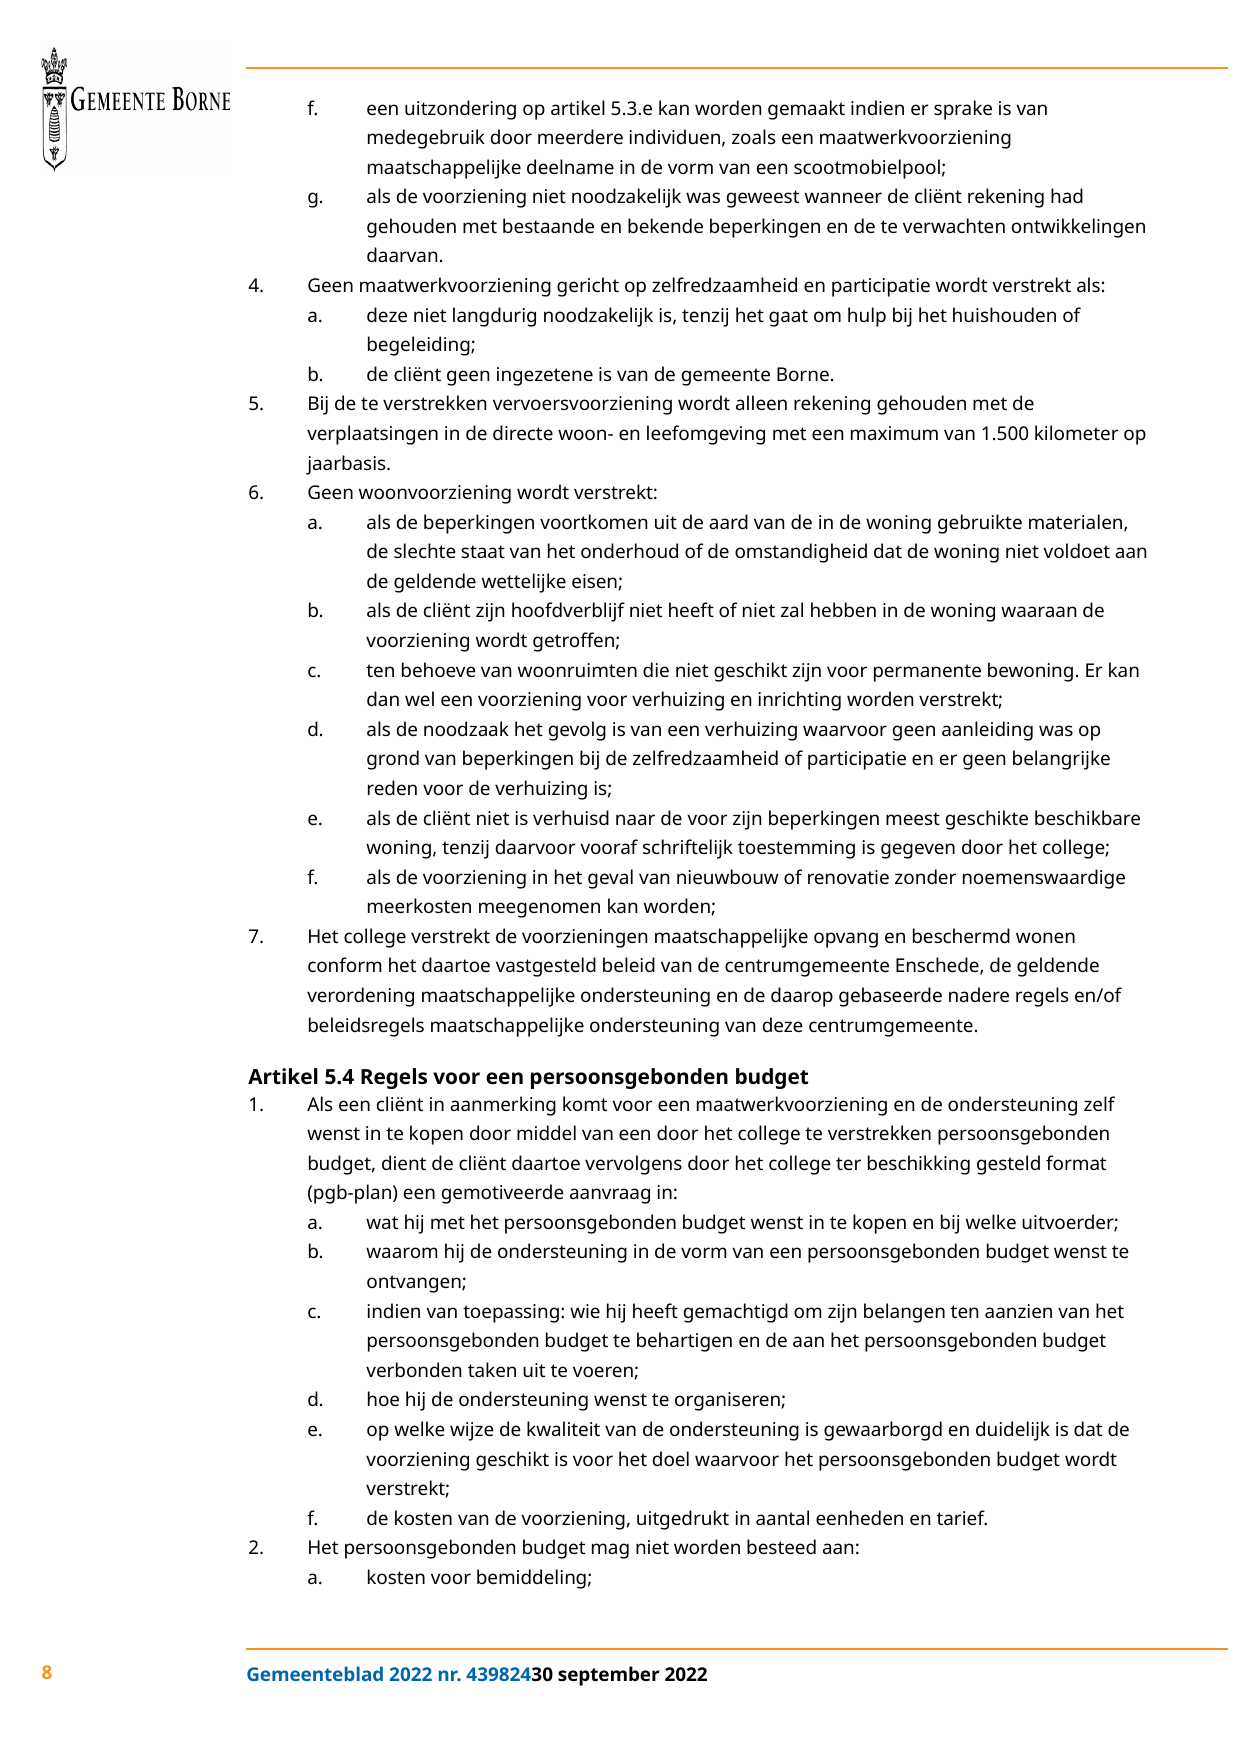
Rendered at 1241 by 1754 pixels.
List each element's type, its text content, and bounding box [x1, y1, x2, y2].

list als de cliënt zijn hoofdverblijf niet heeft of niet zal hebben in de woning waaraan de voorziening wordt getroffen; [307, 598, 1152, 653]
list als de voorziening niet noodzakelijk was geweest wanneer de cliënt rekening had gehouden met bestaande en bekende beperkingen en de te verwachten ontwikkelingen daarvan. [307, 183, 1152, 268]
list hoe hij de ondersteuning wenst te organiseren; [307, 1387, 1152, 1412]
list wat hij met het persoonsgebonden budget wenst in te kopen en bij welke uitvoerder; [307, 1209, 1152, 1235]
list Het college verstrekt de voorzieningen maatschappelijke opvang en beschermd wonen conform het daartoe vastgesteld beleid van de centrumgemeente Enschede, de geldende verordening maatschappelijke ondersteuning en de daarop gebaseerde nadere regels en/of beleidsregels maatschappelijke ondersteuning van deze centrumgemeente. [248, 923, 1152, 1038]
list deze niet langdurig noodzakelijk is, tenzij het gaat om hulp bij het huishouden of begeleiding; [307, 302, 1152, 357]
list Geen maatwerkvoorziening gericht op zelfredzaamheid en participatie wordt verstrekt als: [248, 272, 1152, 298]
picture [41, 47, 231, 172]
list Het persoonsgebonden budget mag niet worden besteed aan: [248, 1534, 1152, 1560]
list ten behoeve van woonruimten die niet geschikt zijn voor permanente bewoning. Er kan dan wel een voorziening voor verhuizing en inrichting worden verstrekt; [307, 657, 1152, 712]
list als de noodzaak het gevolg is van een verhuizing waarvoor geen aanleiding was op grond van beperkingen bij de zelfredzaamheid of participatie en er geen belangrijke reden voor de verhuizing is; [307, 716, 1152, 801]
list de kosten van de voorziening, uitgedrukt in aantal eenheden en tarief. [307, 1505, 1152, 1531]
list Bij de te verstrekken vervoersvoorziening wordt alleen rekening gehouden met de verplaatsingen in de directe woon- en leefomgeving met een maximum van 1.500 kilometer op jaarbasis. [248, 391, 1152, 476]
list indien van toepassing: wie hij heeft gemachtigd om zijn belangen ten aanzien van het persoonsgebonden budget te behartigen en de aan het persoonsgebonden budget verbonden taken uit te voeren; [307, 1298, 1152, 1383]
list Als een cliënt in aanmerking komt voor een maatwerkvoorziening en de ondersteuning zelf wenst in te kopen door middel van een door het college te verstrekken persoonsgebonden budget, dient de cliënt daartoe vervolgens door het college ter beschikking gesteld format (pgb-plan) een gemotiveerde aanvraag in: [248, 1091, 1152, 1205]
list een uitzondering op artikel 5.3.e kan worden gemaakt indien er sprake is van medegebruik door meerdere individuen, zoals een maatwerkvoorziening maatschappelijke deelname in de vorm van een scootmobielpool; [307, 95, 1152, 180]
list de cliënt geen ingezetene is van de gemeente Borne. [307, 361, 1152, 387]
list Geen woonvoorziening wordt verstrekt: [248, 479, 1152, 505]
list kosten voor bemiddeling; [307, 1564, 1152, 1590]
list op welke wijze de kwaliteit van de ondersteuning is gewaarborgd en duidelijk is dat de voorziening geschikt is voor het doel waarvoor het persoonsgebonden budget wordt verstrekt; [307, 1416, 1152, 1501]
list als de voorziening in het geval van nieuwbouw of renovatie zonder noemenswaardige meerkosten meegenomen kan worden; [307, 864, 1152, 919]
text Artikel 5.4 Regels voor een persoonsgebonden budget [248, 1062, 1152, 1091]
list als de beperkingen voortkomen uit de aard van de in de woning gebruikte materialen, de slechte staat van het onderhoud of de omstandigheid dat de woning niet voldoet aan de geldende wettelijke eisen; [307, 509, 1152, 594]
list waarom hij de ondersteuning in de vorm van een persoonsgebonden budget wenst te ontvangen; [307, 1239, 1152, 1294]
list als de cliënt niet is verhuisd naar de voor zijn beperkingen meest geschikte beschikbare woning, tenzij daarvoor vooraf schriftelijk toestemming is gegeven door het college; [307, 805, 1152, 860]
